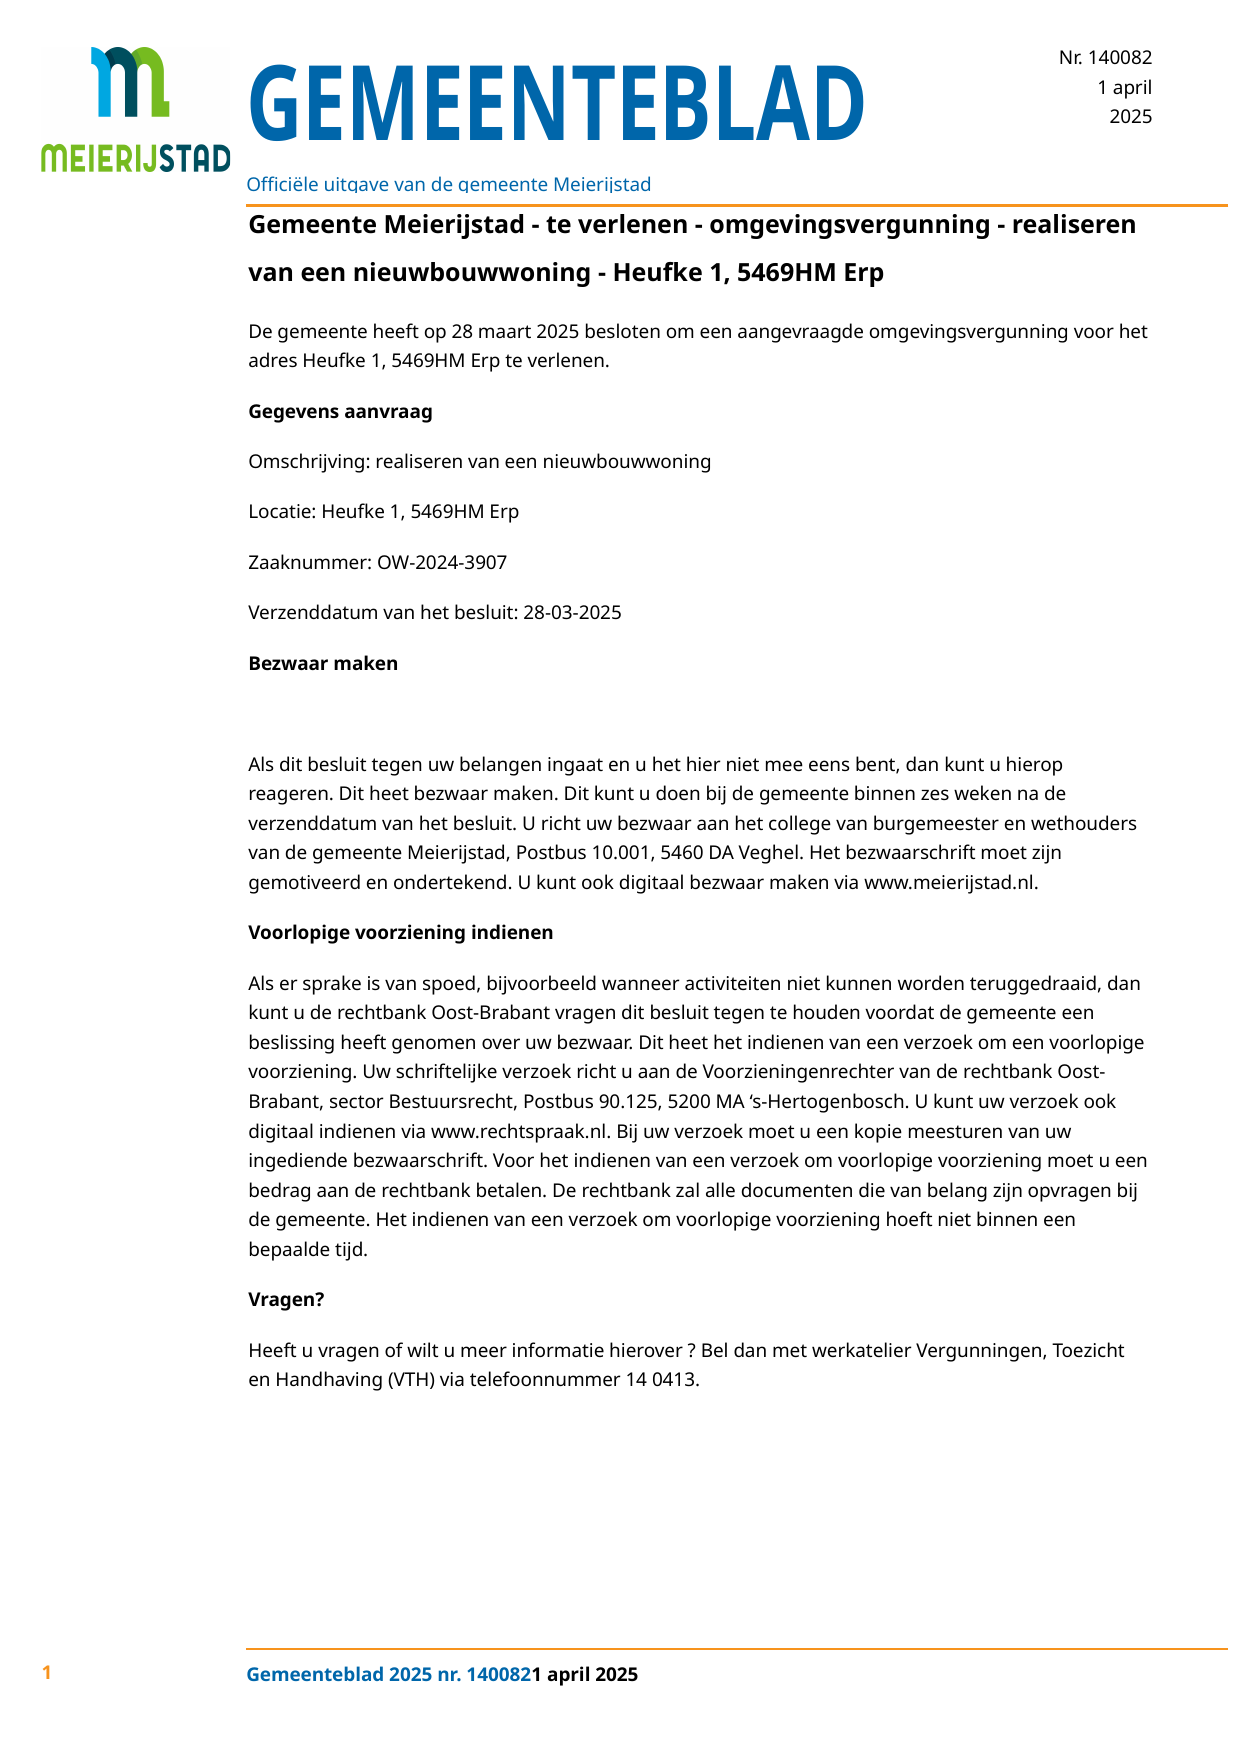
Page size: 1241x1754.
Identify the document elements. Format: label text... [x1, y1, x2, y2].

text Heeft u vragen of wilt u meer informatie hierover ? Bel dan met werkatelier Vergunningen, Toezicht en Handhaving (VTH) via telefoonnummer 14 0413. [248, 1337, 1152, 1392]
text Bezwaar maken [248, 650, 1152, 676]
text Gegevens aanvraag [248, 398, 1152, 424]
text Omschrijving: realiseren van een nieuwbouwwoning [248, 448, 1152, 474]
text Zaaknummer: OW-2024-3907 [248, 549, 1152, 575]
text Gemeente Meierijstad - te verlenen - omgevingsvergunning - realiseren van een nieuwbouwwoning - Heufke 1, 5469HM Erp [248, 207, 1152, 288]
text Vragen? [248, 1287, 1152, 1312]
text De gemeente heeft op 28 maart 2025 besloten om een aangevraagde omgevingsvergunning voor het adres Heufke 1, 5469HM Erp te verlenen. [248, 318, 1152, 373]
text Als dit besluit tegen uw belangen ingaat en u het hier niet mee eens bent, dan kunt u hierop reageren. Dit heet bezwaar maken. Dit kunt u doen bij de gemeente binnen zes weken na de verzenddatum van het besluit. U richt uw bezwaar aan het college van burgemeester en wethouders van de gemeente Meierijstad, Postbus 10.001, 5460 DA Veghel. Het bezwaarschrift moet zijn gemotiveerd en ondertekend. U kunt ook digitaal bezwaar maken via www.meierijstad.nl. [248, 751, 1152, 895]
text Locatie: Heufke 1, 5469HM Erp [248, 499, 1152, 524]
text Voorlopige voorziening indienen [248, 919, 1152, 945]
picture [41, 47, 231, 172]
text Verzenddatum van het besluit: 28-03-2025 [248, 599, 1152, 625]
text Als er sprake is van spoed, bijvoorbeeld wanneer activiteiten niet kunnen worden teruggedraaid, dan kunt u de rechtbank Oost-Brabant vragen dit besluit tegen te houden voordat de gemeente een beslissing heeft genomen over uw bezwaar. Dit heet het indienen van een verzoek om een voorlopige voorziening. Uw schriftelijke verzoek richt u aan de Voorzieningenrechter van de rechtbank Oost-Brabant, sector Bestuursrecht, Postbus 90.125, 5200 MA ‘s-Hertogenbosch. U kunt uw verzoek ook digitaal indienen via www.rechtspraak.nl. Bij uw verzoek moet u een kopie meesturen van uw ingediende bezwaarschrift. Voor het indienen van een verzoek om voorlopige voorziening moet u een bedrag aan de rechtbank betalen. De rechtbank zal alle documenten die van belang zijn opvragen bij de gemeente. Het indienen van een verzoek om voorlopige voorziening hoeft niet binnen een bepaalde tijd. [248, 970, 1152, 1262]
